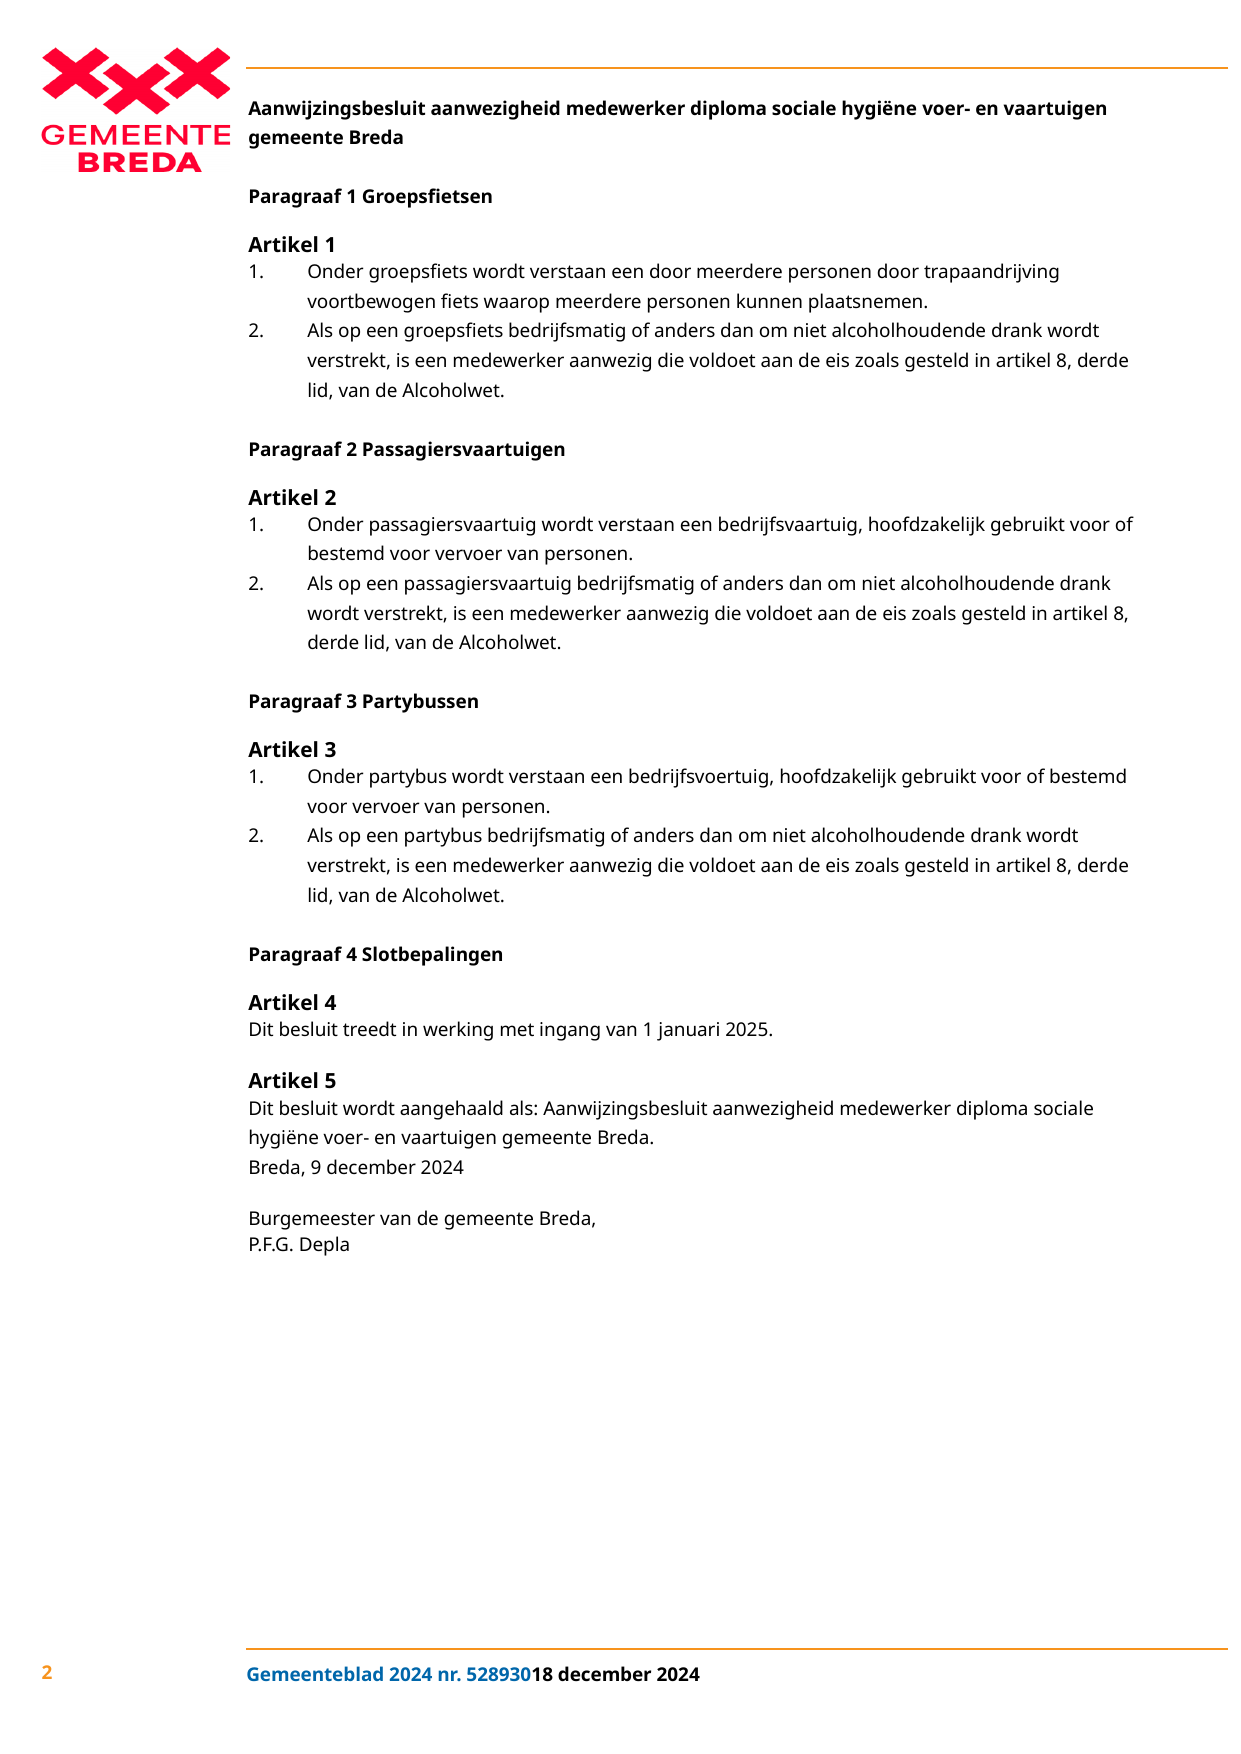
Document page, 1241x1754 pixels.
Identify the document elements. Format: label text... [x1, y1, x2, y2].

text Paragraaf 4 Slotbepalingen [248, 941, 1152, 967]
text Artikel 1 [248, 230, 1152, 258]
text Burgemeester van de gemeente Breda, [248, 1206, 1152, 1231]
text Artikel 4 [248, 988, 1152, 1016]
list Onder passagiersvaartuig wordt verstaan een bedrijfsvaartuig, hoofdzakelijk gebruikt voor of bestemd voor vervoer van personen. [248, 511, 1152, 566]
text Paragraaf 3 Partybussen [248, 688, 1152, 714]
list Onder partybus wordt verstaan een bedrijfsvoertuig, hoofdzakelijk gebruikt voor of bestemd voor vervoer van personen. [248, 763, 1152, 819]
picture [41, 47, 231, 172]
list Als op een partybus bedrijfsmatig of anders dan om niet alcoholhoudende drank wordt verstrekt, is een medewerker aanwezig die voldoet aan de eis zoals gesteld in artikel 8, derde lid, van de Alcoholwet. [248, 823, 1152, 908]
list Onder groepsfiets wordt verstaan een door meerdere personen door trapaandrijving voortbewogen fiets waarop meerdere personen kunnen plaatsnemen. [248, 258, 1152, 314]
text Artikel 3 [248, 735, 1152, 763]
text Dit besluit wordt aangehaald als: Aanwijzingsbesluit aanwezigheid medewerker diploma sociale hygiëne voer- en vaartuigen gemeente Breda. [248, 1095, 1152, 1150]
text Paragraaf 1 Groepsfietsen [248, 183, 1152, 209]
text Paragraaf 2 Passagiersvaartuigen [248, 436, 1152, 462]
text Breda, 9 december 2024 [248, 1154, 1152, 1180]
text Artikel 5 [248, 1066, 1152, 1095]
text P.F.G. Depla [248, 1231, 1152, 1257]
text Dit besluit treedt in werking met ingang van 1 januari 2025. [248, 1016, 1152, 1042]
list Als op een passagiersvaartuig bedrijfsmatig of anders dan om niet alcoholhoudende drank wordt verstrekt, is een medewerker aanwezig die voldoet aan de eis zoals gesteld in artikel 8, derde lid, van de Alcoholwet. [248, 570, 1152, 655]
list Als op een groepsfiets bedrijfsmatig of anders dan om niet alcoholhoudende drank wordt verstrekt, is een medewerker aanwezig die voldoet aan de eis zoals gesteld in artikel 8, derde lid, van de Alcoholwet. [248, 318, 1152, 403]
text Aanwijzingsbesluit aanwezigheid medewerker diploma sociale hygiëne voer- en vaartuigen gemeente Breda [248, 95, 1152, 150]
text Artikel 2 [248, 483, 1152, 511]
